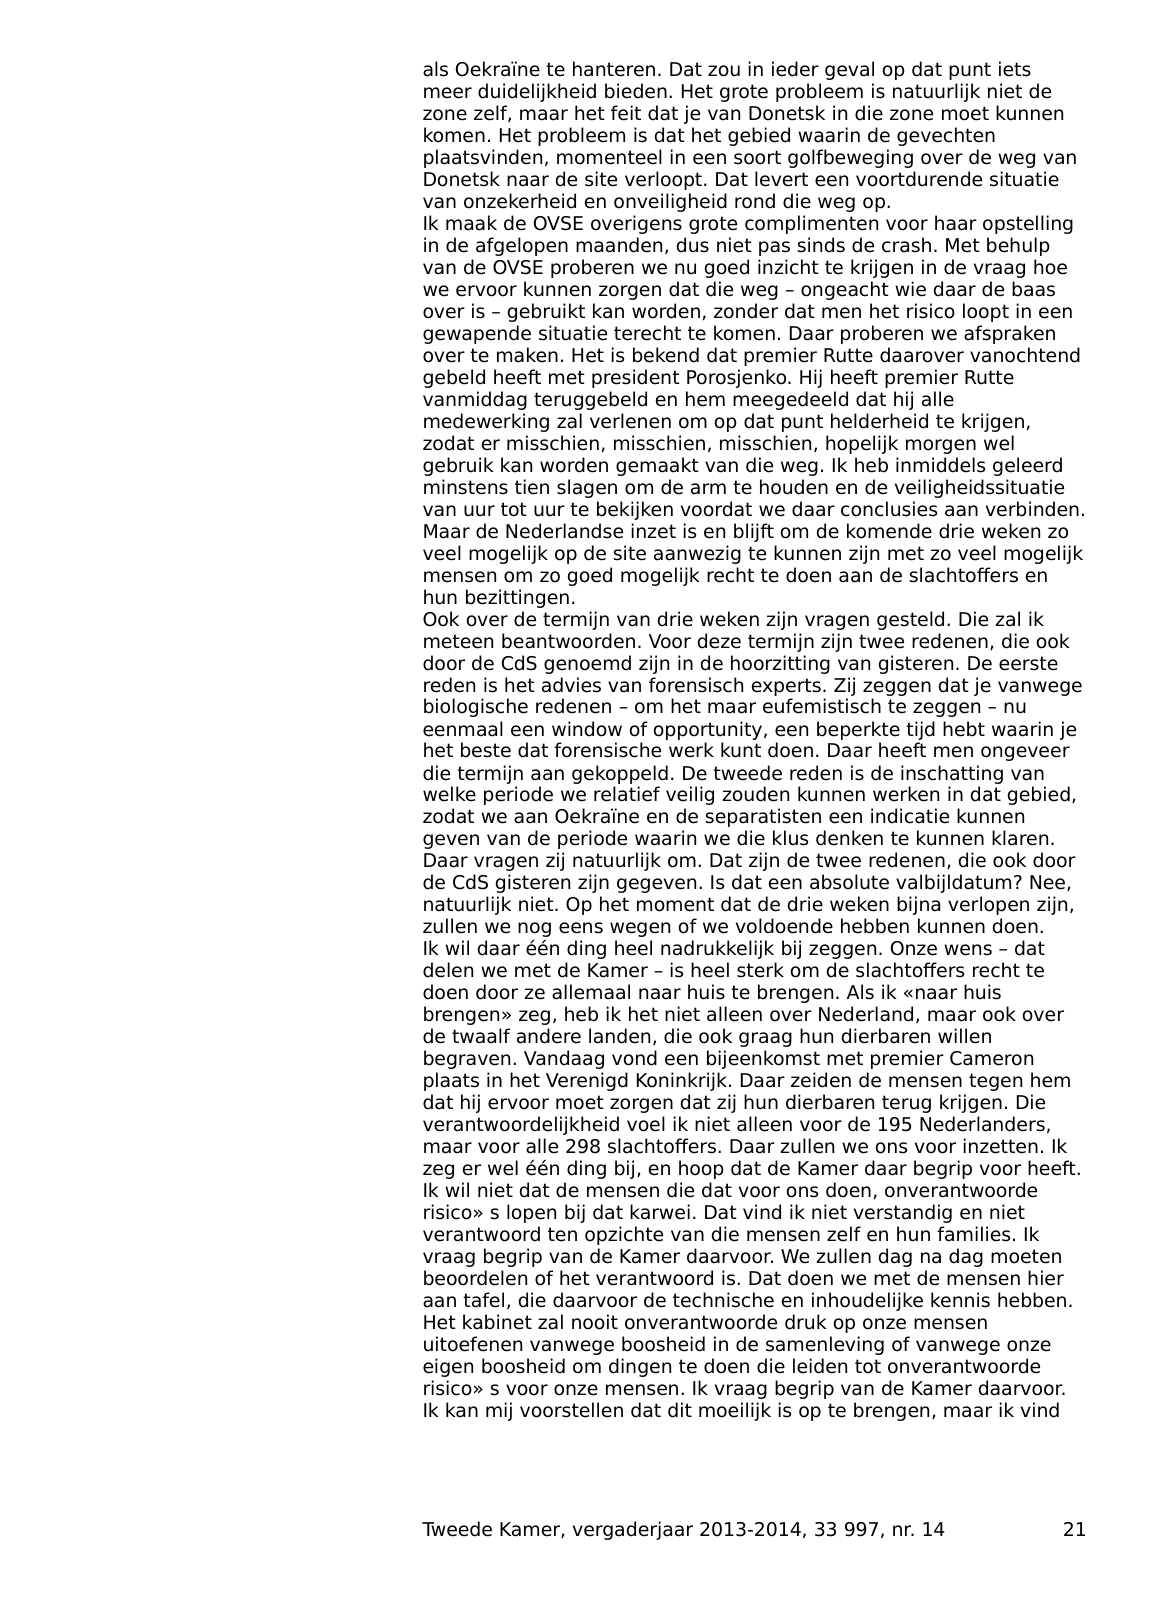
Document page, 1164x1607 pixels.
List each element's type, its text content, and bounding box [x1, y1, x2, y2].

text Ook over de termijn van drie weken zijn vragen gesteld. Die zal ik meteen beantwoorden. Voor deze termijn zijn twee redenen, die ook door de CdS genoemd zijn in de hoorzitting van gisteren. De eerste reden is het advies van forensisch experts. Zij zeggen dat je vanwege biologische redenen – om het maar eufemistisch te zeggen – nu eenmaal een window of opportunity, een beperkte tijd hebt waarin je het beste dat forensische werk kunt doen. Daar heeft men ongeveer die termijn aan gekoppeld. De tweede reden is de inschatting van welke periode we relatief veilig zouden kunnen werken in dat gebied, zodat we aan Oekraïne en de separatisten een indicatie kunnen geven van de periode waarin we die klus denken te kunnen klaren. Daar vragen zij natuurlijk om. Dat zijn de twee redenen, die ook door de CdS gisteren zijn gegeven. Is dat een absolute valbijldatum? Nee, natuurlijk niet. Op het moment dat de drie weken bijna verlopen zijn, zullen we nog eens wegen of we voldoende hebben kunnen doen. [422, 608, 1087, 938]
text als Oekraïne te hanteren. Dat zou in ieder geval op dat punt iets meer duidelijkheid bieden. Het grote probleem is natuurlijk niet de zone zelf, maar het feit dat je van Donetsk in die zone moet kunnen komen. Het probleem is dat het gebied waarin de gevechten plaatsvinden, momenteel in een soort golfbeweging over de weg van Donetsk naar de site verloopt. Dat levert een voortdurende situatie van onzekerheid en onveiligheid rond die weg op. [422, 59, 1087, 213]
text Ik maak de OVSE overigens grote complimenten voor haar opstelling in de afgelopen maanden, dus niet pas sinds de crash. Met behulp van de OVSE proberen we nu goed inzicht te krijgen in de vraag hoe we ervoor kunnen zorgen dat die weg – ongeacht wie daar de baas over is – gebruikt kan worden, zonder dat men het risico loopt in een gewapende situatie terecht te komen. Daar proberen we afspraken over te maken. Het is bekend dat premier Rutte daarover vanochtend gebeld heeft met president Porosjenko. Hij heeft premier Rutte vanmiddag teruggebeld en hem meegedeeld dat hij alle medewerking zal verlenen om op dat punt helderheid te krijgen, zodat er misschien, misschien, misschien, hopelijk morgen wel gebruik kan worden gemaakt van die weg. Ik heb inmiddels geleerd minstens tien slagen om de arm te houden en de veiligheidssituatie van uur tot uur te bekijken voordat we daar conclusies aan verbinden. Maar de Nederlandse inzet is en blijft om de komende drie weken zo veel mogelijk op de site aanwezig te kunnen zijn met zo veel mogelijk mensen om zo goed mogelijk recht te doen aan de slachtoffers en hun bezittingen. [422, 213, 1087, 608]
text Ik wil daar één ding heel nadrukkelijk bij zeggen. Onze wens – dat delen we met de Kamer – is heel sterk om de slachtoffers recht te doen door ze allemaal naar huis te brengen. Als ik «naar huis brengen» zeg, heb ik het niet alleen over Nederland, maar ook over de twaalf andere landen, die ook graag hun dierbaren willen begraven. Vandaag vond een bijeenkomst met premier Cameron plaats in het Verenigd Koninkrijk. Daar zeiden de mensen tegen hem dat hij ervoor moet zorgen dat zij hun dierbaren terug krijgen. Die verantwoordelijkheid voel ik niet alleen voor de 195 Nederlanders, maar voor alle 298 slachtoffers. Daar zullen we ons voor inzetten. Ik zeg er wel één ding bij, en hoop dat de Kamer daar begrip voor heeft. Ik wil niet dat de mensen die dat voor ons doen, onverantwoorde risico» s lopen bij dat karwei. Dat vind ik niet verstandig en niet verantwoord ten opzichte van die mensen zelf en hun families. Ik vraag begrip van de Kamer daarvoor. We zullen dag na dag moeten beoordelen of het verantwoord is. Dat doen we met de mensen hier aan tafel, die daarvoor de technische en inhoudelijke kennis hebben. Het kabinet zal nooit onverantwoorde druk op onze mensen uitoefenen vanwege boosheid in de samenleving of vanwege onze eigen boosheid om dingen te doen die leiden tot onverantwoorde risico» s voor onze mensen. Ik vraag begrip van de Kamer daarvoor. Ik kan mij voorstellen dat dit moeilijk is op te brengen, maar ik vind [422, 938, 1087, 1422]
